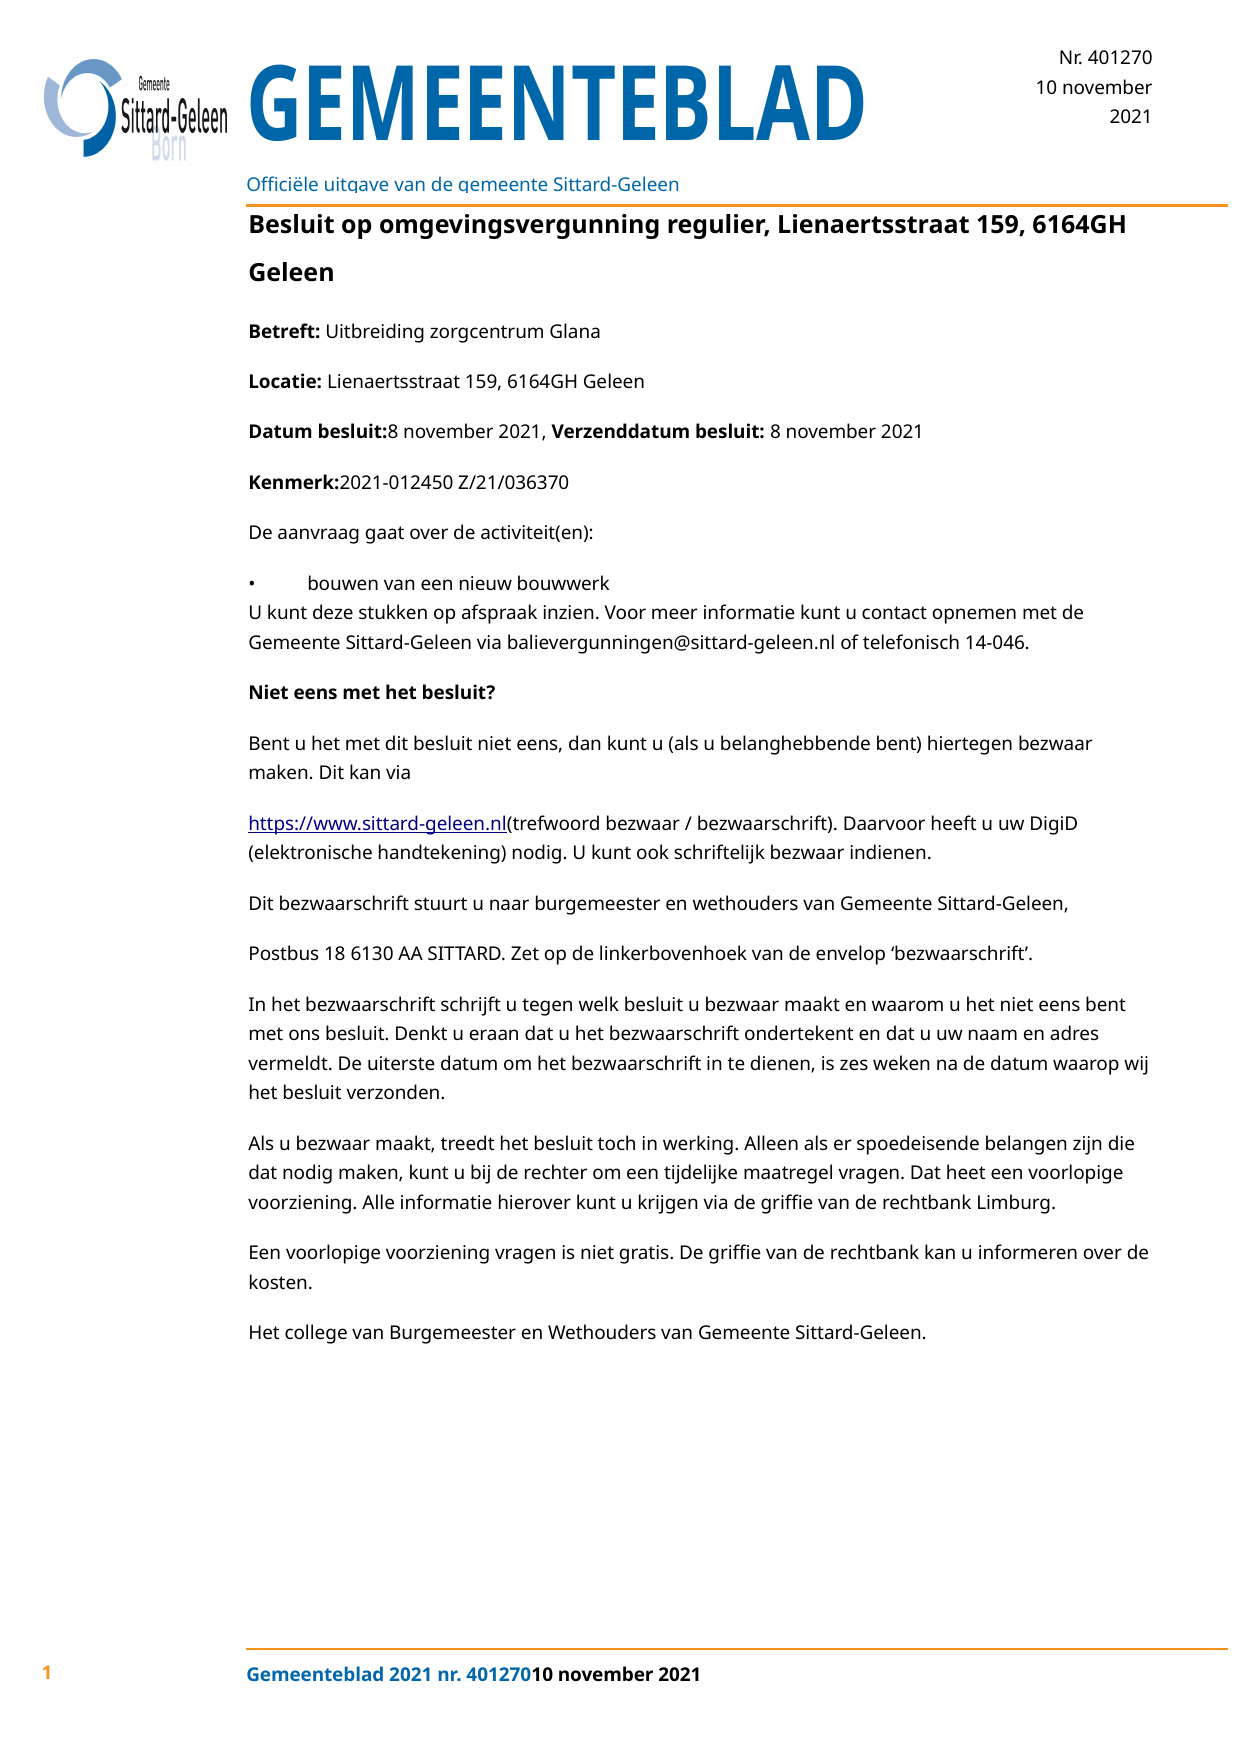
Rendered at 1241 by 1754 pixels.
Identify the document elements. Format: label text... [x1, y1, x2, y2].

text De aanvraag gaat over de activiteit(en): [248, 519, 1152, 545]
text Besluit op omgevingsvergunning regulier, Lienaertsstraat 159, 6164GH Geleen [248, 207, 1152, 288]
text Locatie: Lienaertsstraat 159, 6164GH Geleen [248, 368, 1152, 394]
text Bent u het met dit besluit niet eens, dan kunt u (als u belanghebbende bent) hiertegen bezwaar maken. Dit kan via [248, 730, 1152, 785]
text Betreft: Uitbreiding zorgcentrum Glana [248, 318, 1152, 344]
text Dit bezwaarschrift stuurt u naar burgemeester en wethouders van Gemeente Sittard-Geleen, [248, 890, 1152, 916]
list bouwen van een nieuw bouwwerk [248, 570, 1152, 596]
text Postbus 18 6130 AA SITTARD. Zet op de linkerbovenhoek van de envelop ‘bezwaarschrift’. [248, 940, 1152, 966]
text Kenmerk:2021-012450 Z/21/036370 [248, 469, 1152, 495]
picture [41, 47, 231, 172]
text Datum besluit:8 november 2021, Verzenddatum besluit: 8 november 2021 [248, 419, 1152, 444]
text https://www.sittard-geleen.nl(trefwoord bezwaar / bezwaarschrift). Daarvoor heeft u uw DigiD (elektronische handtekening) nodig. U kunt ook schriftelijk bezwaar indienen. [248, 810, 1152, 865]
text U kunt deze stukken op afspraak inzien. Voor meer informatie kunt u contact opnemen met de Gemeente Sittard-Geleen via balievergunningen@sittard-geleen.nl of telefonisch 14-046. [248, 599, 1152, 655]
text In het bezwaarschrift schrijft u tegen welk besluit u bezwaar maakt en waarom u het niet eens bent met ons besluit. Denkt u eraan dat u het bezwaarschrift ondertekent en dat u uw naam en adres vermeldt. De uiterste datum om het bezwaarschrift in te dienen, is zes weken na de datum waarop wij het besluit verzonden. [248, 991, 1152, 1105]
text Een voorlopige voorziening vragen is niet gratis. De griffie van de rechtbank kan u informeren over de kosten. [248, 1239, 1152, 1295]
text Als u bezwaar maakt, treedt het besluit toch in werking. Alleen als er spoedeisende belangen zijn die dat nodig maken, kunt u bij de rechter om een tijdelijke maatregel vragen. Dat heet een voorlopige voorziening. Alle informatie hierover kunt u krijgen via de griffie van de rechtbank Limburg. [248, 1130, 1152, 1215]
text Het college van Burgemeester en Wethouders van Gemeente Sittard-Geleen. [248, 1319, 1152, 1345]
text Niet eens met het besluit? [248, 679, 1152, 705]
